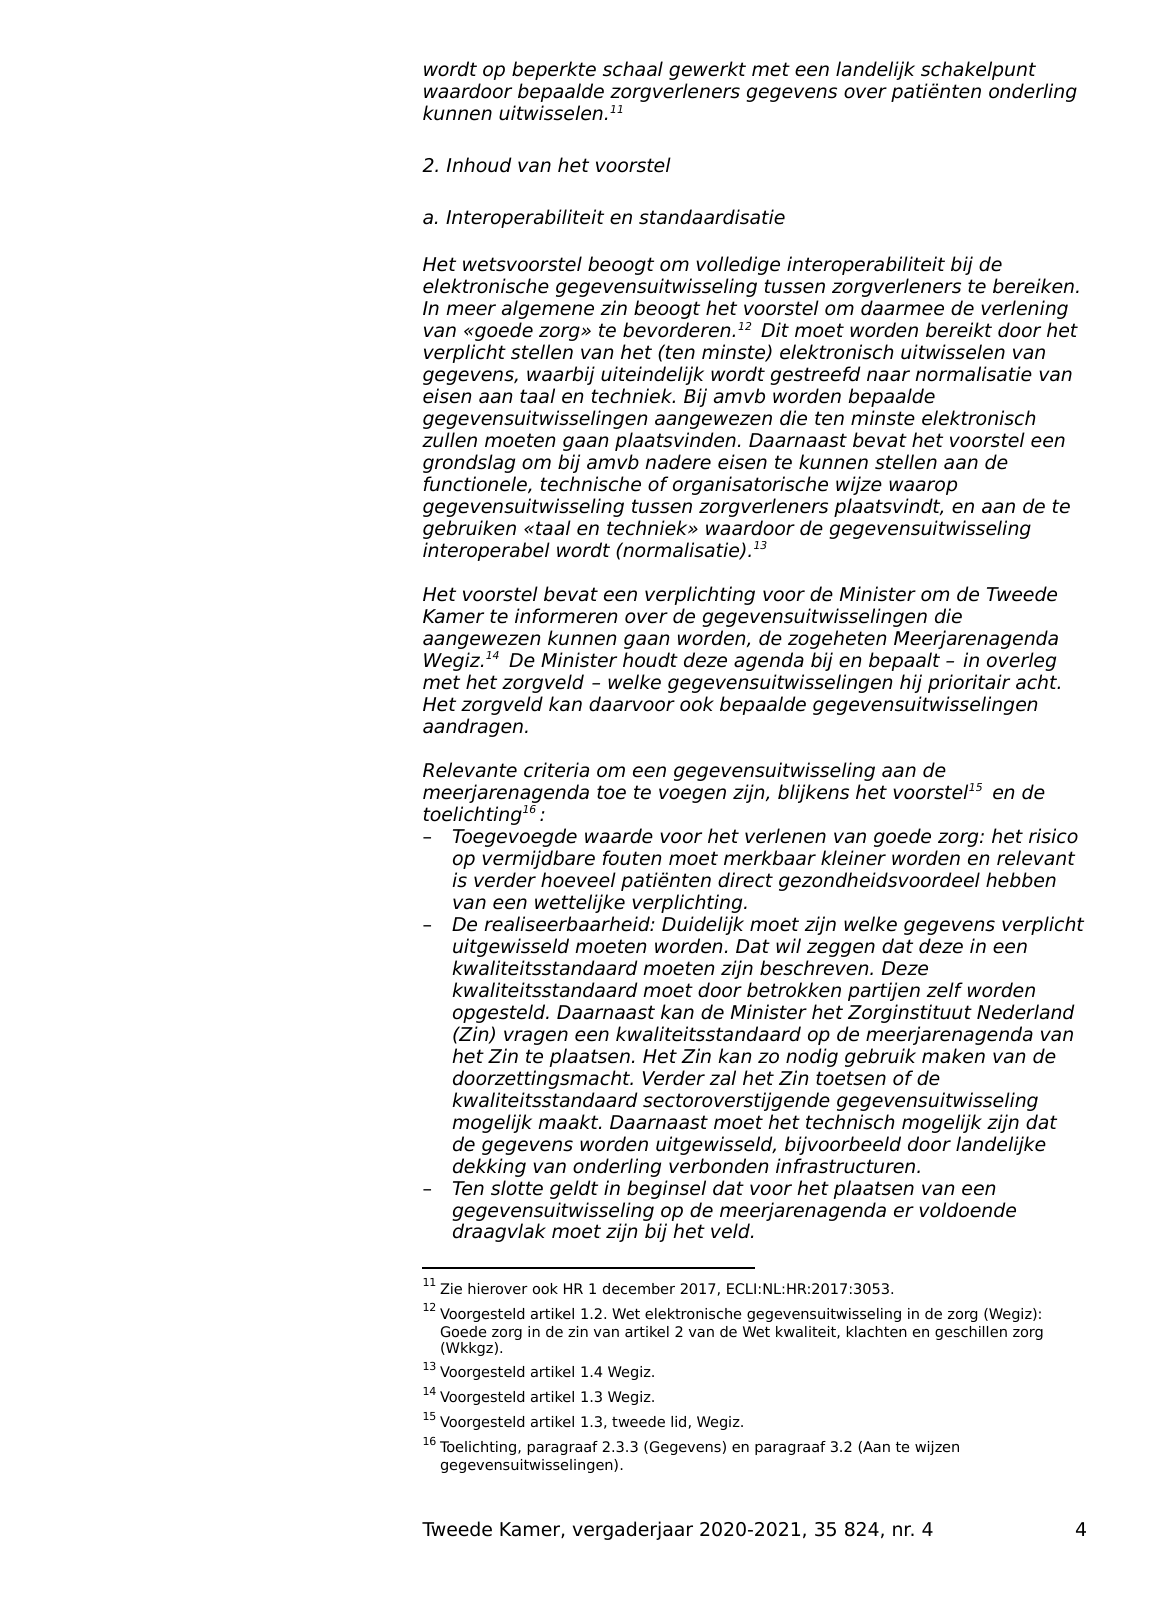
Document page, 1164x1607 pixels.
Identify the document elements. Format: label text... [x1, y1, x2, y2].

text Toelichting, paragraaf 2.3.3 (Gegevens) en paragraaf 3.2 (Aan te wijzen gegevensuitwisselingen). [422, 1435, 1087, 1474]
text Het wetsvoorstel beoogt om volledige interoperabiliteit bij de elektronische gegevensuitwisseling tussen zorgverleners te bereiken. In meer algemene zin beoogt het voorstel om daarmee de verlening van «goede zorg» te bevorderen. Dit moet worden bereikt door het verplicht stellen van het (ten minste) elektronisch uitwisselen van gegevens, waarbij uiteindelijk wordt gestreefd naar normalisatie van eisen aan taal en techniek. Bij amvb worden bepaalde gegevensuitwisselingen aangewezen die ten minste elektronisch zullen moeten gaan plaatsvinden. Daarnaast bevat het voorstel een grondslag om bij amvb nadere eisen te kunnen stellen aan de functionele, technische of organisatorische wijze waarop gegevensuitwisseling tussen zorgverleners plaatsvindt, en aan de te gebruiken «taal en techniek» waardoor de gegevensuitwisseling interoperabel wordt (normalisatie). [422, 254, 1087, 562]
text – Ten slotte geldt in beginsel dat voor het plaatsen van een gegevensuitwisseling op de meerjarenagenda er voldoende draagvlak moet zijn bij het veld. [422, 1177, 1087, 1243]
text Voorgesteld artikel 1.2. Wet elektronische gegevensuitwisseling in de zorg (Wegiz): Goede zorg in de zin van artikel 2 van de Wet kwaliteit, klachten en geschillen zorg (Wkkgz). [422, 1302, 1087, 1357]
text Voorgesteld artikel 1.4 Wegiz. [422, 1360, 1087, 1382]
text Relevante criteria om een gegevensuitwisseling aan de meerjarenagenda toe te voegen zijn, blijkens het voorstel en de toelichting: [422, 760, 1087, 826]
text Voorgesteld artikel 1.3, tweede lid, Wegiz. [422, 1410, 1087, 1432]
subtitle a. Interoperabiliteit en standaardisatie [422, 207, 1087, 229]
subtitle 2. Inhoud van het voorstel [422, 155, 1087, 177]
text Zie hierover ook HR 1 december 2017, ECLI:NL:HR:2017:3053. [422, 1277, 1087, 1299]
text Voorgesteld artikel 1.3 Wegiz. [422, 1385, 1087, 1407]
text – De realiseerbaarheid: Duidelijk moet zijn welke gegevens verplicht uitgewisseld moeten worden. Dat wil zeggen dat deze in een kwaliteitsstandaard moeten zijn beschreven. Deze kwaliteitsstandaard moet door betrokken partijen zelf worden opgesteld. Daarnaast kan de Minister het Zorginstituut Nederland (Zin) vragen een kwaliteitsstandaard op de meerjarenagenda van het Zin te plaatsen. Het Zin kan zo nodig gebruik maken van de doorzettingsmacht. Verder zal het Zin toetsen of de kwaliteitsstandaard sectoroverstijgende gegevensuitwisseling mogelijk maakt. Daarnaast moet het technisch mogelijk zijn dat de gegevens worden uitgewisseld, bijvoorbeeld door landelijke dekking van onderling verbonden infrastructuren. [422, 914, 1087, 1177]
text wordt op beperkte schaal gewerkt met een landelijk schakelpunt waardoor bepaalde zorgverleners gegevens over patiënten onderling kunnen uitwisselen. [422, 59, 1087, 125]
text – Toegevoegde waarde voor het verlenen van goede zorg: het risico op vermijdbare fouten moet merkbaar kleiner worden en relevant is verder hoeveel patiënten direct gezondheidsvoordeel hebben van een wettelijke verplichting. [422, 826, 1087, 914]
text Het voorstel bevat een verplichting voor de Minister om de Tweede Kamer te informeren over de gegevensuitwisselingen die aangewezen kunnen gaan worden, de zogeheten Meerjarenagenda Wegiz. De Minister houdt deze agenda bij en bepaalt – in overleg met het zorgveld – welke gegevensuitwisselingen hij prioritair acht. Het zorgveld kan daarvoor ook bepaalde gegevensuitwisselingen aandragen. [422, 584, 1087, 738]
